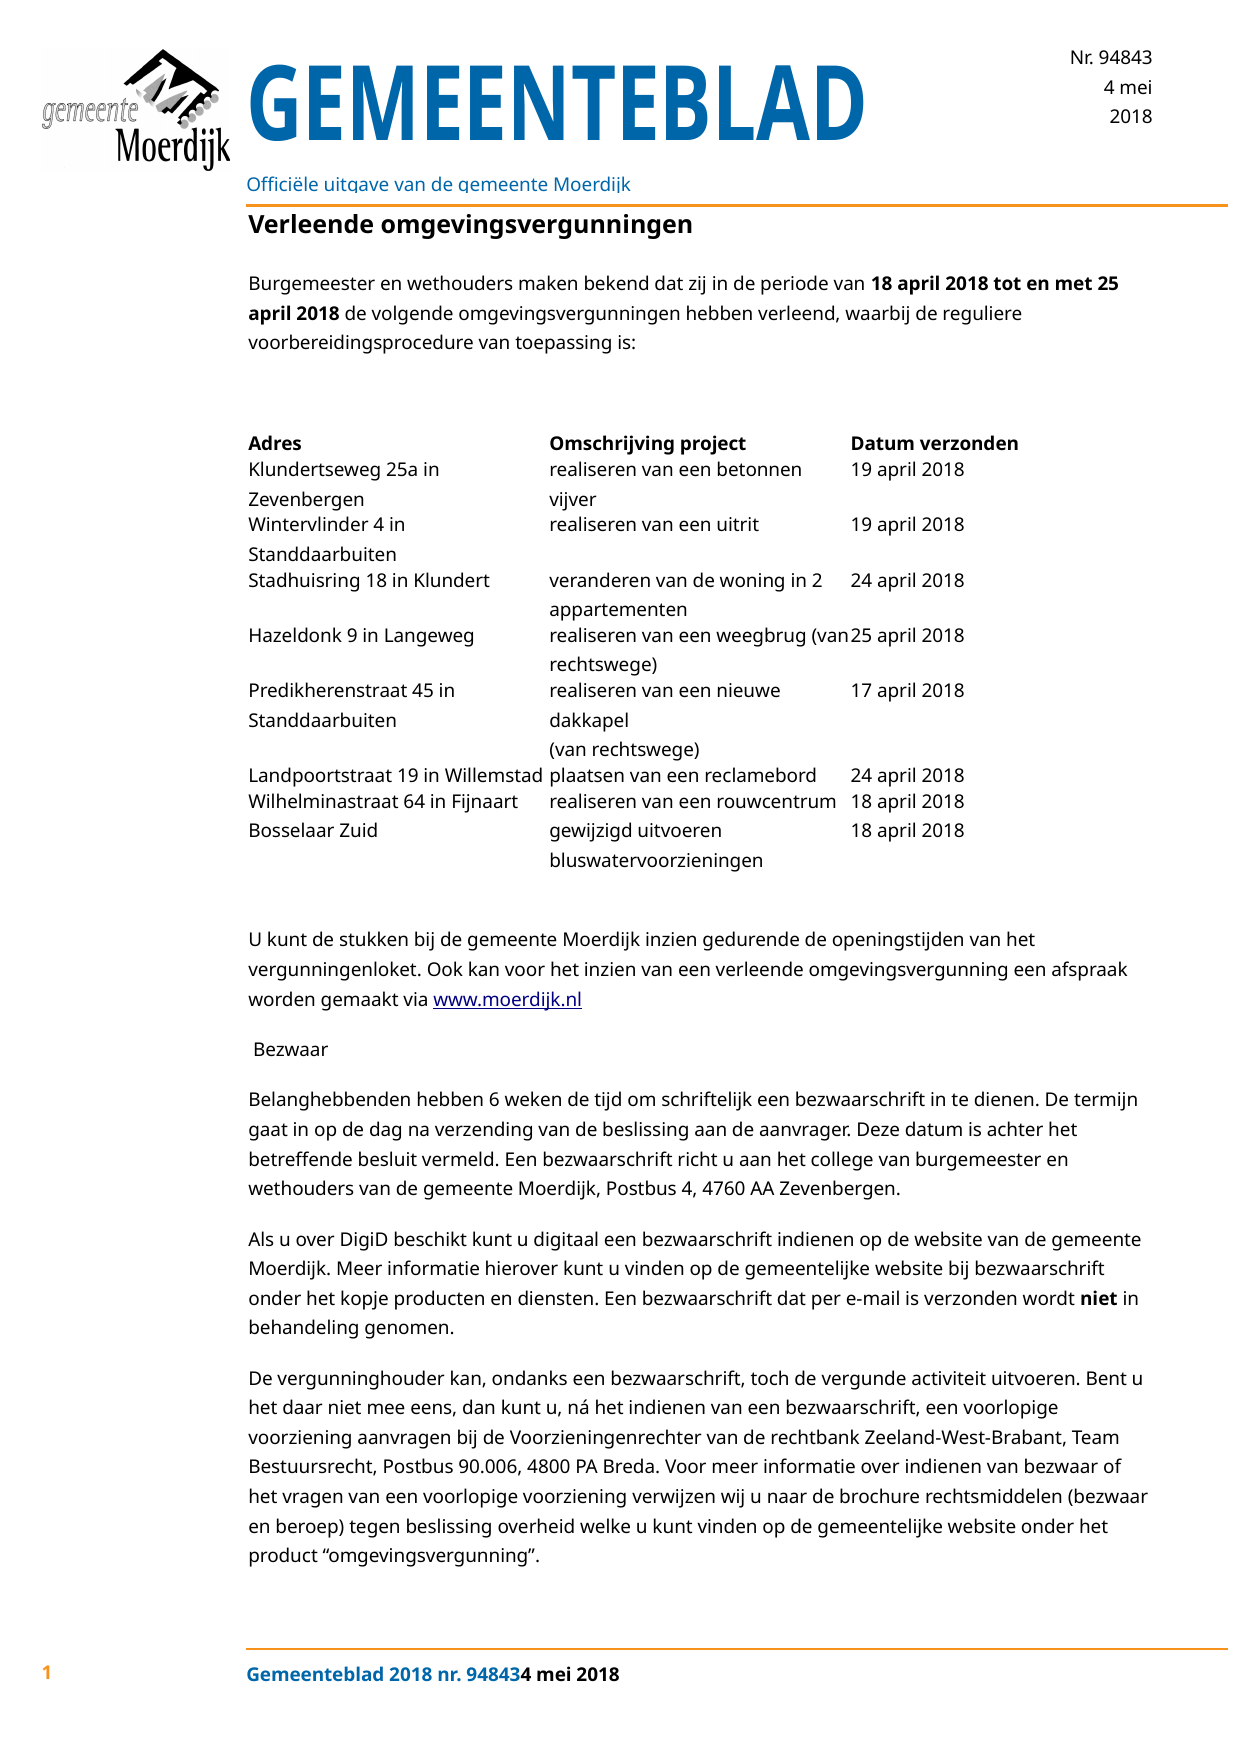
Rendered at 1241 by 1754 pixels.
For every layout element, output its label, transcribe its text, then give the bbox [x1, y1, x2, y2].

table_cell 17 april 2018 [850, 678, 1152, 762]
text Als u over DigiD beschikt kunt u digitaal een bezwaarschrift indienen op de website van de gemeente Moerdijk. Meer informatie hierover kunt u vinden op de gemeentelijke website bij bezwaarschrift onder het kopje producten en diensten. Een bezwaarschrift dat per e-mail is verzonden wordt niet in behandeling genomen. [248, 1226, 1152, 1340]
table_cell Landpoortstraat 19 in Willemstad [248, 762, 549, 788]
table_cell plaatsen van een reclamebord [549, 762, 850, 788]
table_cell realiseren van een weegbrug (van rechtswege) [549, 622, 850, 677]
table_cell realiseren van een nieuwe dakkapel (van rechtswege) [549, 678, 850, 762]
table_cell 19 april 2018 [850, 456, 1152, 511]
table_header Datum verzonden [850, 430, 1152, 456]
table_cell Hazeldonk 9 in Langeweg [248, 622, 549, 677]
text U kunt de stukken bij de gemeente Moerdijk inzien gedurende de openingstijden van het vergunningenloket. Ook kan voor het inzien van een verleende omgevingsvergunning een afspraak worden gemaakt via www.moerdijk.nl [248, 927, 1152, 1011]
table_cell Wintervlinder 4 in Standdaarbuiten [248, 511, 549, 567]
table_header Adres [248, 430, 549, 456]
table_cell realiseren van een uitrit [549, 511, 850, 567]
table_cell 19 april 2018 [850, 511, 1152, 567]
table_cell Stadhuisring 18 in Klundert [248, 567, 549, 622]
table_cell realiseren van een rouwcentrum gewijzigd uitvoeren bluswatervoorzieningen [549, 788, 850, 873]
table_cell Wilhelminastraat 64 in Fijnaart Bosselaar Zuid [248, 788, 549, 873]
text De vergunninghouder kan, ondanks een bezwaarschrift, toch de vergunde activiteit uitvoeren. Bent u het daar niet mee eens, dan kunt u, ná het indienen van een bezwaarschrift, een voorlopige voorziening aanvragen bij de Voorzieningenrechter van de rechtbank Zeeland-West-Brabant, Team Bestuursrecht, Postbus 90.006, 4800 PA Breda. Voor meer informatie over indienen van bezwaar of het vragen van een voorlopige voorziening verwijzen wij u naar de brochure rechtsmiddelen (bezwaar en beroep) tegen beslissing overheid welke u kunt vinden op de gemeentelijke website onder het product “omgevingsvergunning”. [248, 1365, 1152, 1568]
table_cell veranderen van de woning in 2 appartementen [549, 567, 850, 622]
text Belanghebbenden hebben 6 weken de tijd om schriftelijk een bezwaarschrift in te dienen. De termijn gaat in op de dag na verzending van de beslissing aan de aanvrager. Deze datum is achter het betreffende besluit vermeld. Een bezwaarschrift richt u aan het college van burgemeester en wethouders van de gemeente Moerdijk, Postbus 4, 4760 AA Zevenbergen. [248, 1087, 1152, 1201]
table_cell 24 april 2018 [850, 762, 1152, 788]
picture [41, 47, 231, 172]
text Burgemeester en wethouders maken bekend dat zij in de periode van 18 april 2018 tot en met 25 april 2018 de volgende omgevingsvergunningen hebben verleend, waarbij de reguliere voorbereidingsprocedure van toepassing is: [248, 270, 1152, 355]
text Bezwaar [248, 1036, 1152, 1062]
table_cell Klundertseweg 25a in Zevenbergen [248, 456, 549, 511]
table_header Omschrijving project [549, 430, 850, 456]
text Verleende omgevingsvergunningen [248, 207, 1152, 241]
table_cell 24 april 2018 [850, 567, 1152, 622]
table_cell Predikherenstraat 45 in Standdaarbuiten [248, 678, 549, 762]
table_cell realiseren van een betonnen vijver [549, 456, 850, 511]
table_cell 18 april 2018 18 april 2018 [850, 788, 1152, 873]
table_cell 25 april 2018 [850, 622, 1152, 677]
